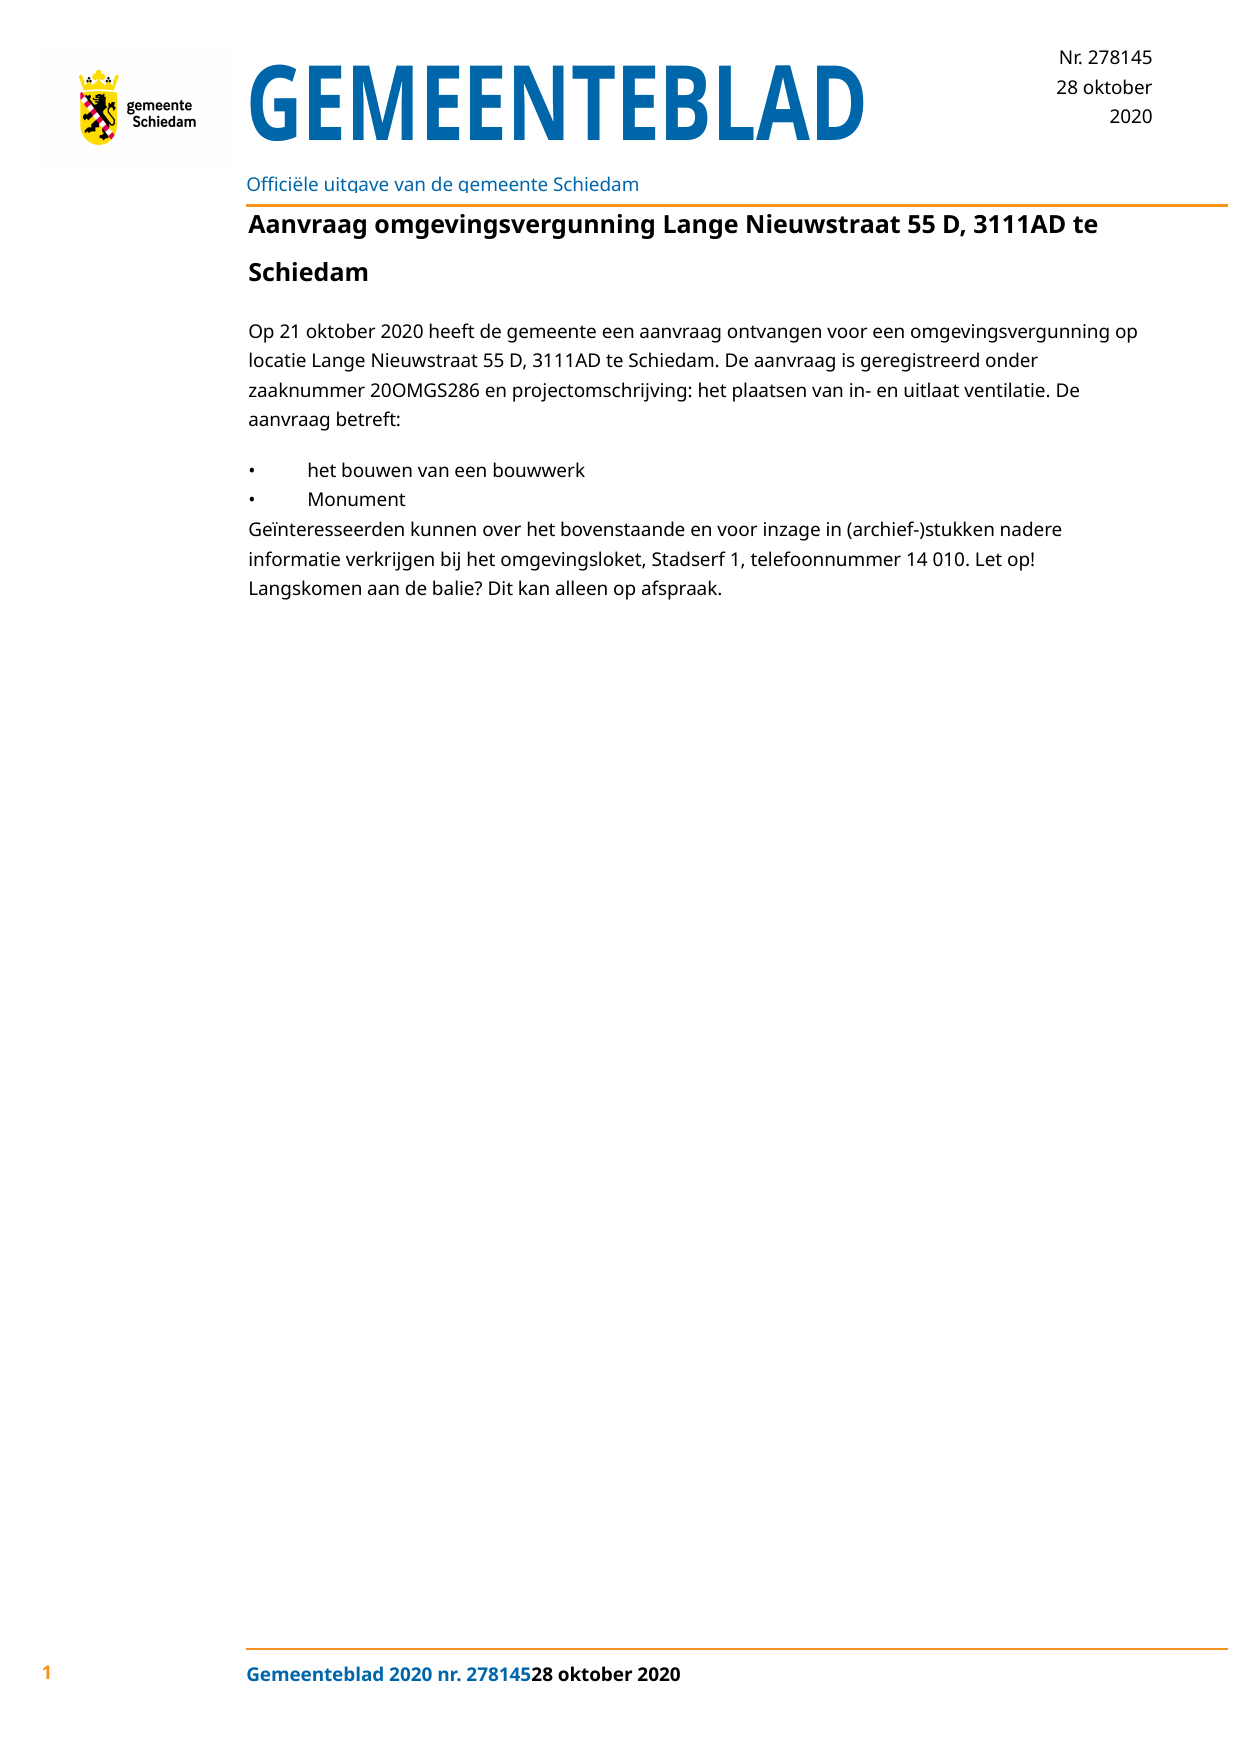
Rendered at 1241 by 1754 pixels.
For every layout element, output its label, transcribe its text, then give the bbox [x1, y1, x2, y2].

list Monument [248, 487, 1152, 512]
list het bouwen van een bouwwerk [248, 457, 1152, 483]
text Geïnteresseerden kunnen over het bovenstaande en voor inzage in (archief-)stukken nadere informatie verkrijgen bij het omgevingsloket, Stadserf 1, telefoonnummer 14 010. Let op! Langskomen aan de balie? Dit kan alleen op afspraak. [248, 516, 1152, 601]
text Aanvraag omgevingsvergunning Lange Nieuwstraat 55 D, 3111AD te Schiedam [248, 207, 1152, 288]
text Op 21 oktober 2020 heeft de gemeente een aanvraag ontvangen voor een omgevingsvergunning op locatie Lange Nieuwstraat 55 D, 3111AD te Schiedam. De aanvraag is geregistreerd onder zaaknummer 20OMGS286 en projectomschrijving: het plaatsen van in- en uitlaat ventilatie. De aanvraag betreft: [248, 318, 1152, 432]
picture [41, 47, 231, 172]
